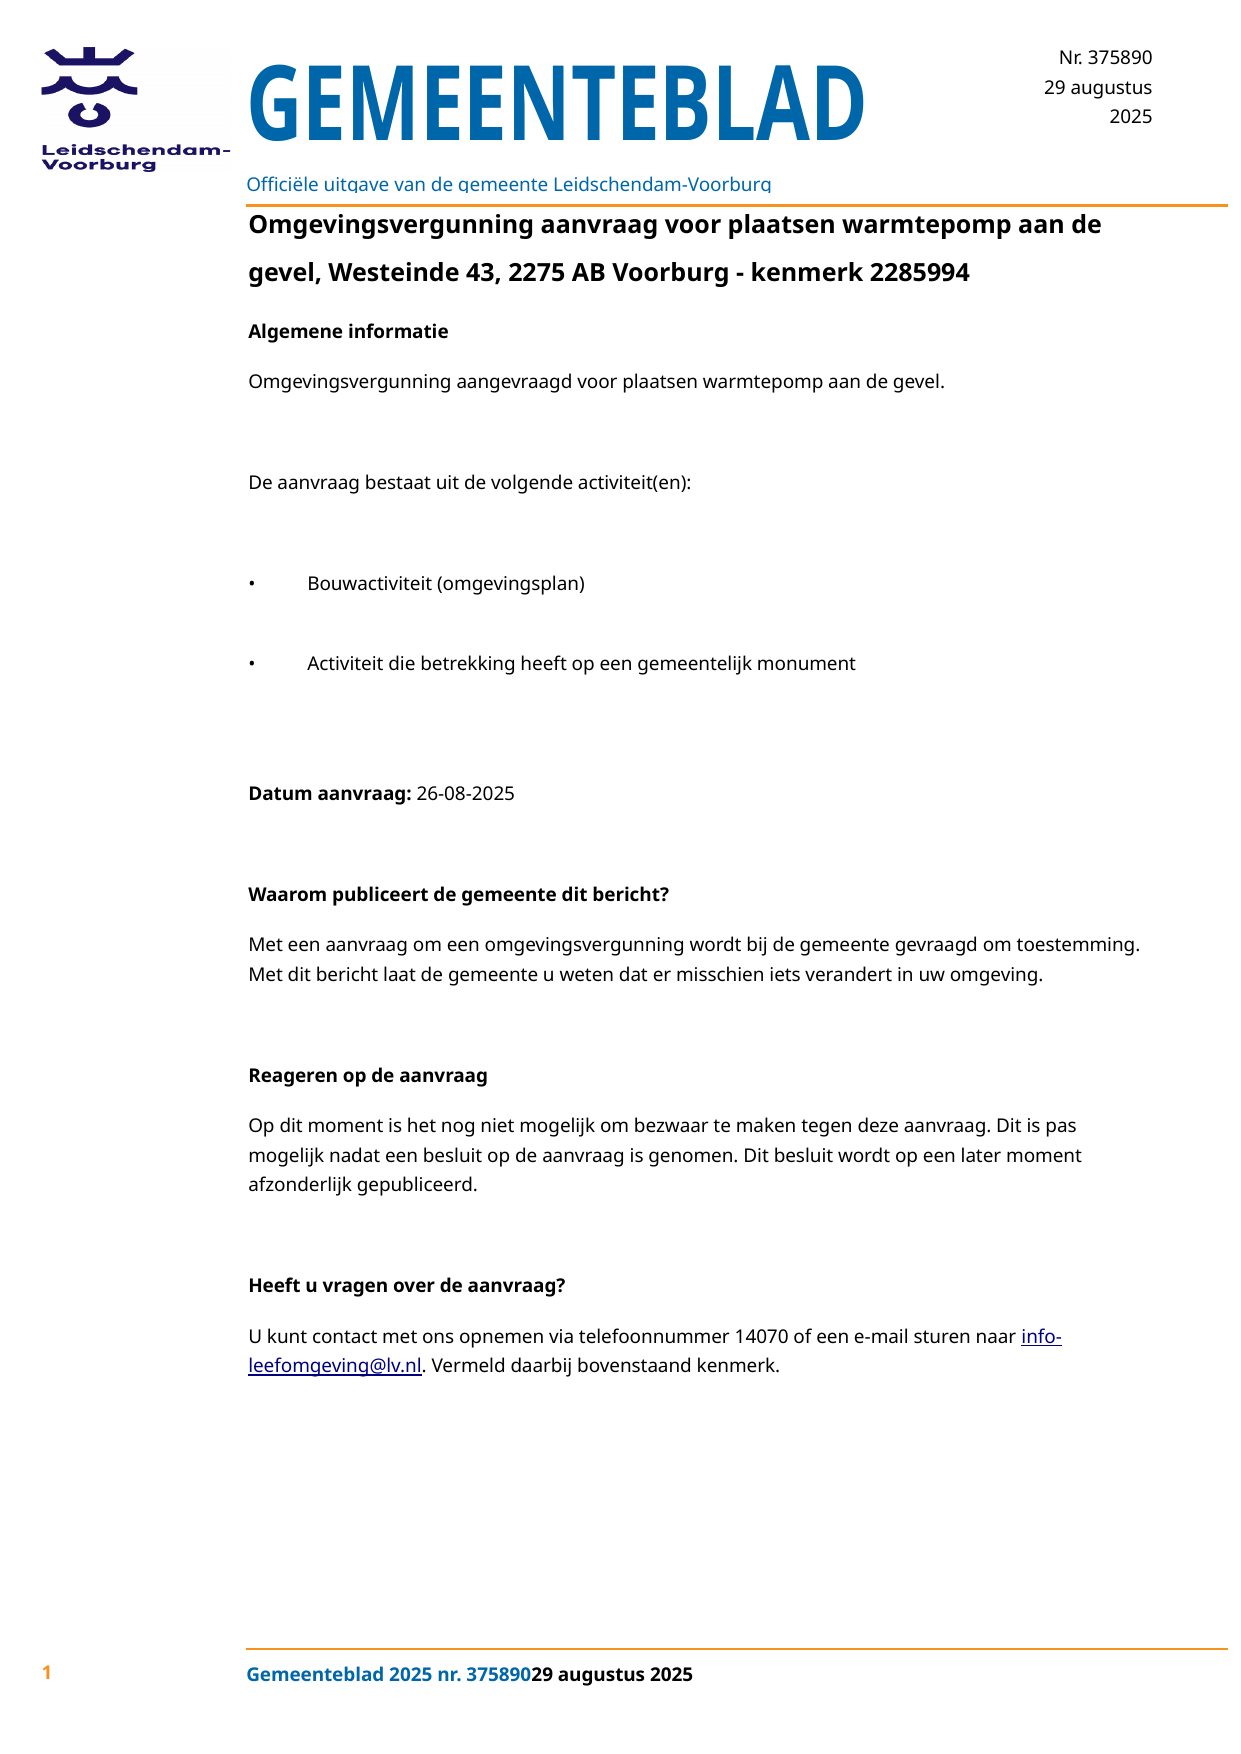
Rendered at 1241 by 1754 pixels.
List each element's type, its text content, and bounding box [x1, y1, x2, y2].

text Waarom publiceert de gemeente dit bericht? [248, 881, 1152, 907]
list Activiteit die betrekking heeft op een gemeentelijk monument [248, 650, 1152, 676]
picture [41, 47, 231, 172]
text Reageren op de aanvraag [248, 1062, 1152, 1088]
text Heeft u vragen over de aanvraag? [248, 1272, 1152, 1298]
text U kunt contact met ons opnemen via telefoonnummer 14070 of een e-mail sturen naar info-leefomgeving@lv.nl. Vermeld daarbij bovenstaand kenmerk. [248, 1323, 1152, 1378]
text Op dit moment is het nog niet mogelijk om bezwaar te maken tegen deze aanvraag. Dit is pas mogelijk nadat een besluit op de aanvraag is genomen. Dit besluit wordt op een later moment afzonderlijk gepubliceerd. [248, 1112, 1152, 1197]
text Omgevingsvergunning aangevraagd voor plaatsen warmtepomp aan de gevel. [248, 368, 1152, 394]
text Algemene informatie [248, 318, 1152, 344]
text Met een aanvraag om een omgevingsvergunning wordt bij de gemeente gevraagd om toestemming. Met dit bericht laat de gemeente u weten dat er misschien iets verandert in uw omgeving. [248, 932, 1152, 987]
text Datum aanvraag: 26-08-2025 [248, 780, 1152, 806]
text Omgevingsvergunning aanvraag voor plaatsen warmtepomp aan de gevel, Westeinde 43, 2275 AB Voorburg - kenmerk 2285994 [248, 207, 1152, 288]
text De aanvraag bestaat uit de volgende activiteit(en): [248, 469, 1152, 495]
list Bouwactiviteit (omgevingsplan) [248, 570, 1152, 596]
